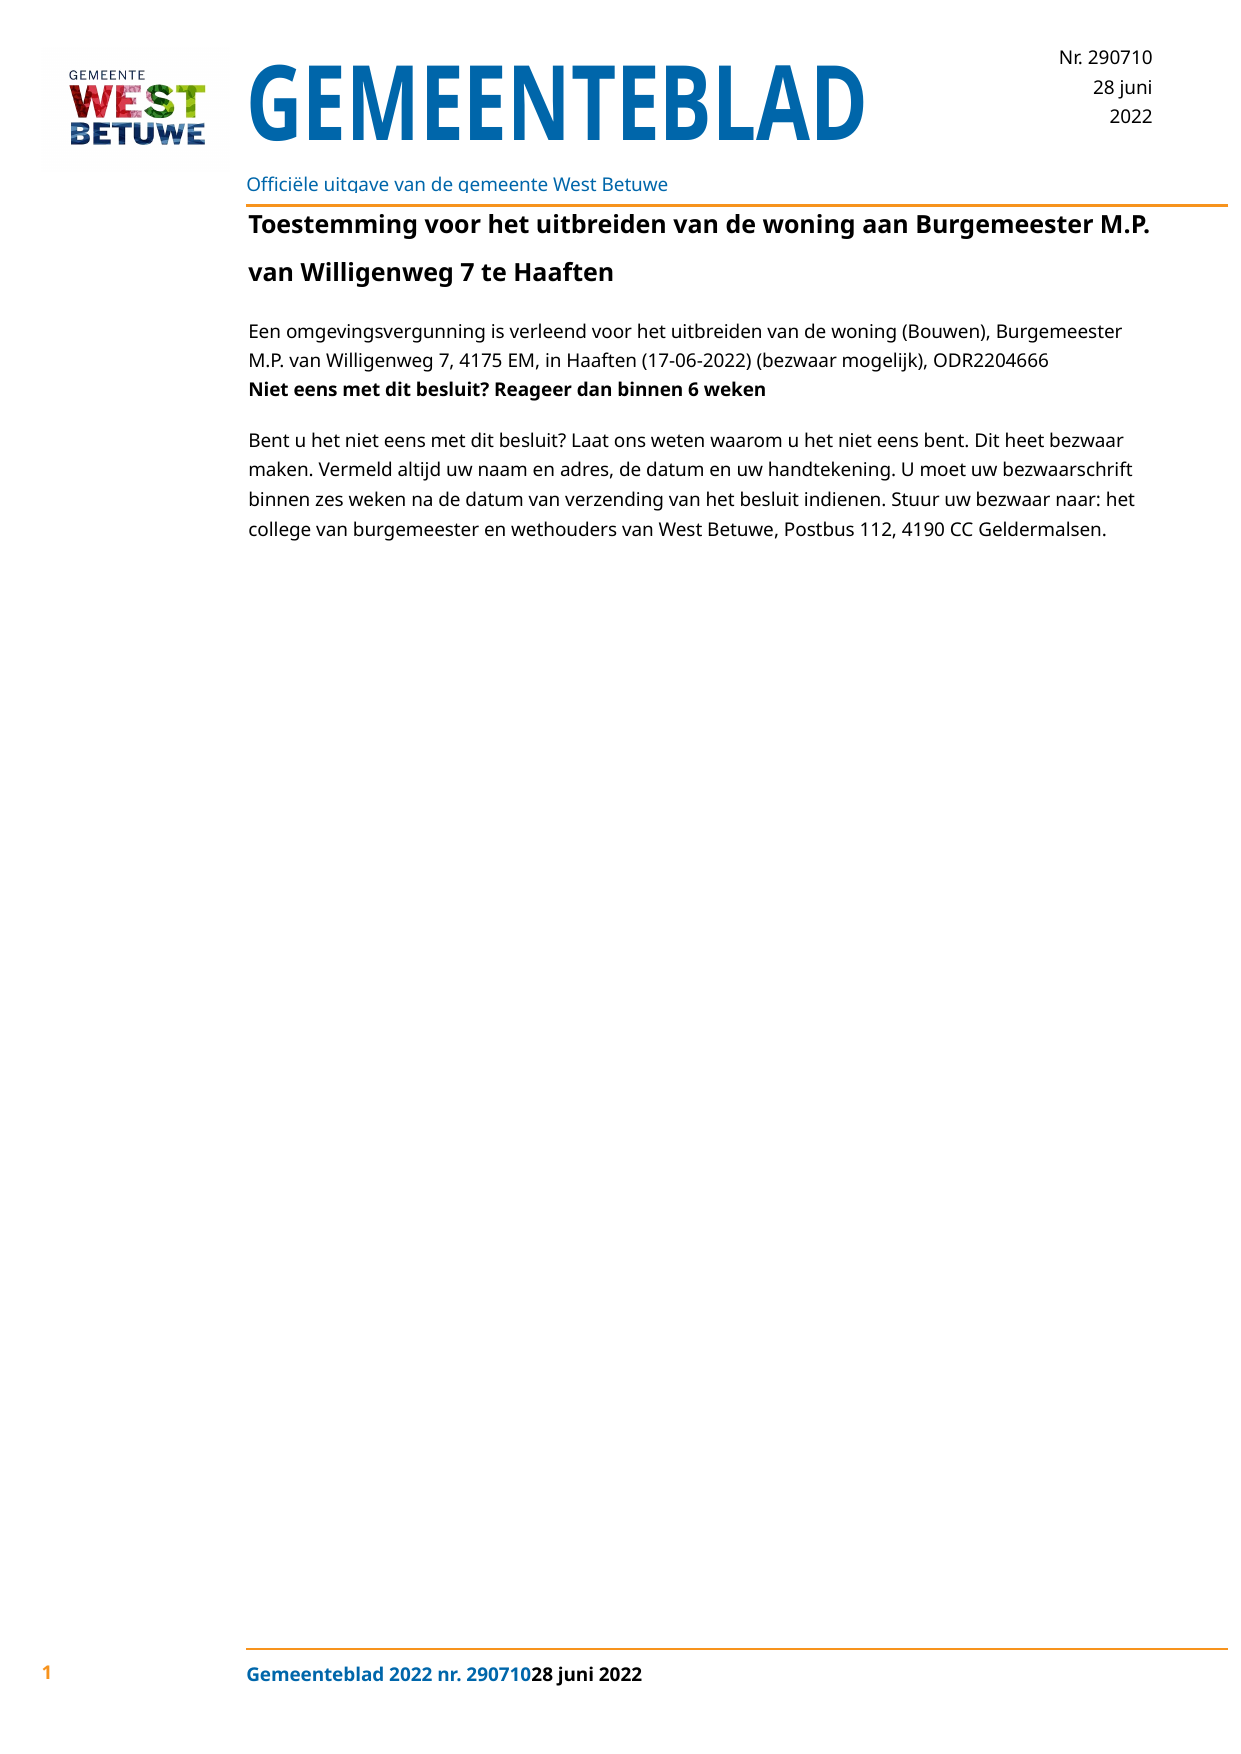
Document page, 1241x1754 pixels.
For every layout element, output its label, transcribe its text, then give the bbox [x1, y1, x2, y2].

table_header Een omgevingsvergunning is verleend voor het uitbreiden van de woning (Bouwen), Burgemeester M.P. van Willigenweg 7, 4175 EM, in Haaften (17-06-2022) (bezwaar mogelijk), ODR2204666 [248, 318, 1152, 373]
text Bent u het niet eens met dit besluit? Laat ons weten waarom u het niet eens bent. Dit heet bezwaar maken. Vermeld altijd uw naam en adres, de datum en uw handtekening. U moet uw bezwaarschrift binnen zes weken na de datum van verzending van het besluit indienen. Stuur uw bezwaar naar: het college van burgemeester en wethouders van West Betuwe, Postbus 112, 4190 CC Geldermalsen. [248, 427, 1152, 541]
picture [41, 47, 231, 172]
text Toestemming voor het uitbreiden van de woning aan Burgemeester M.P. van Willigenweg 7 te Haaften [248, 207, 1152, 288]
text Niet eens met dit besluit? Reageer dan binnen 6 weken [248, 377, 1152, 402]
